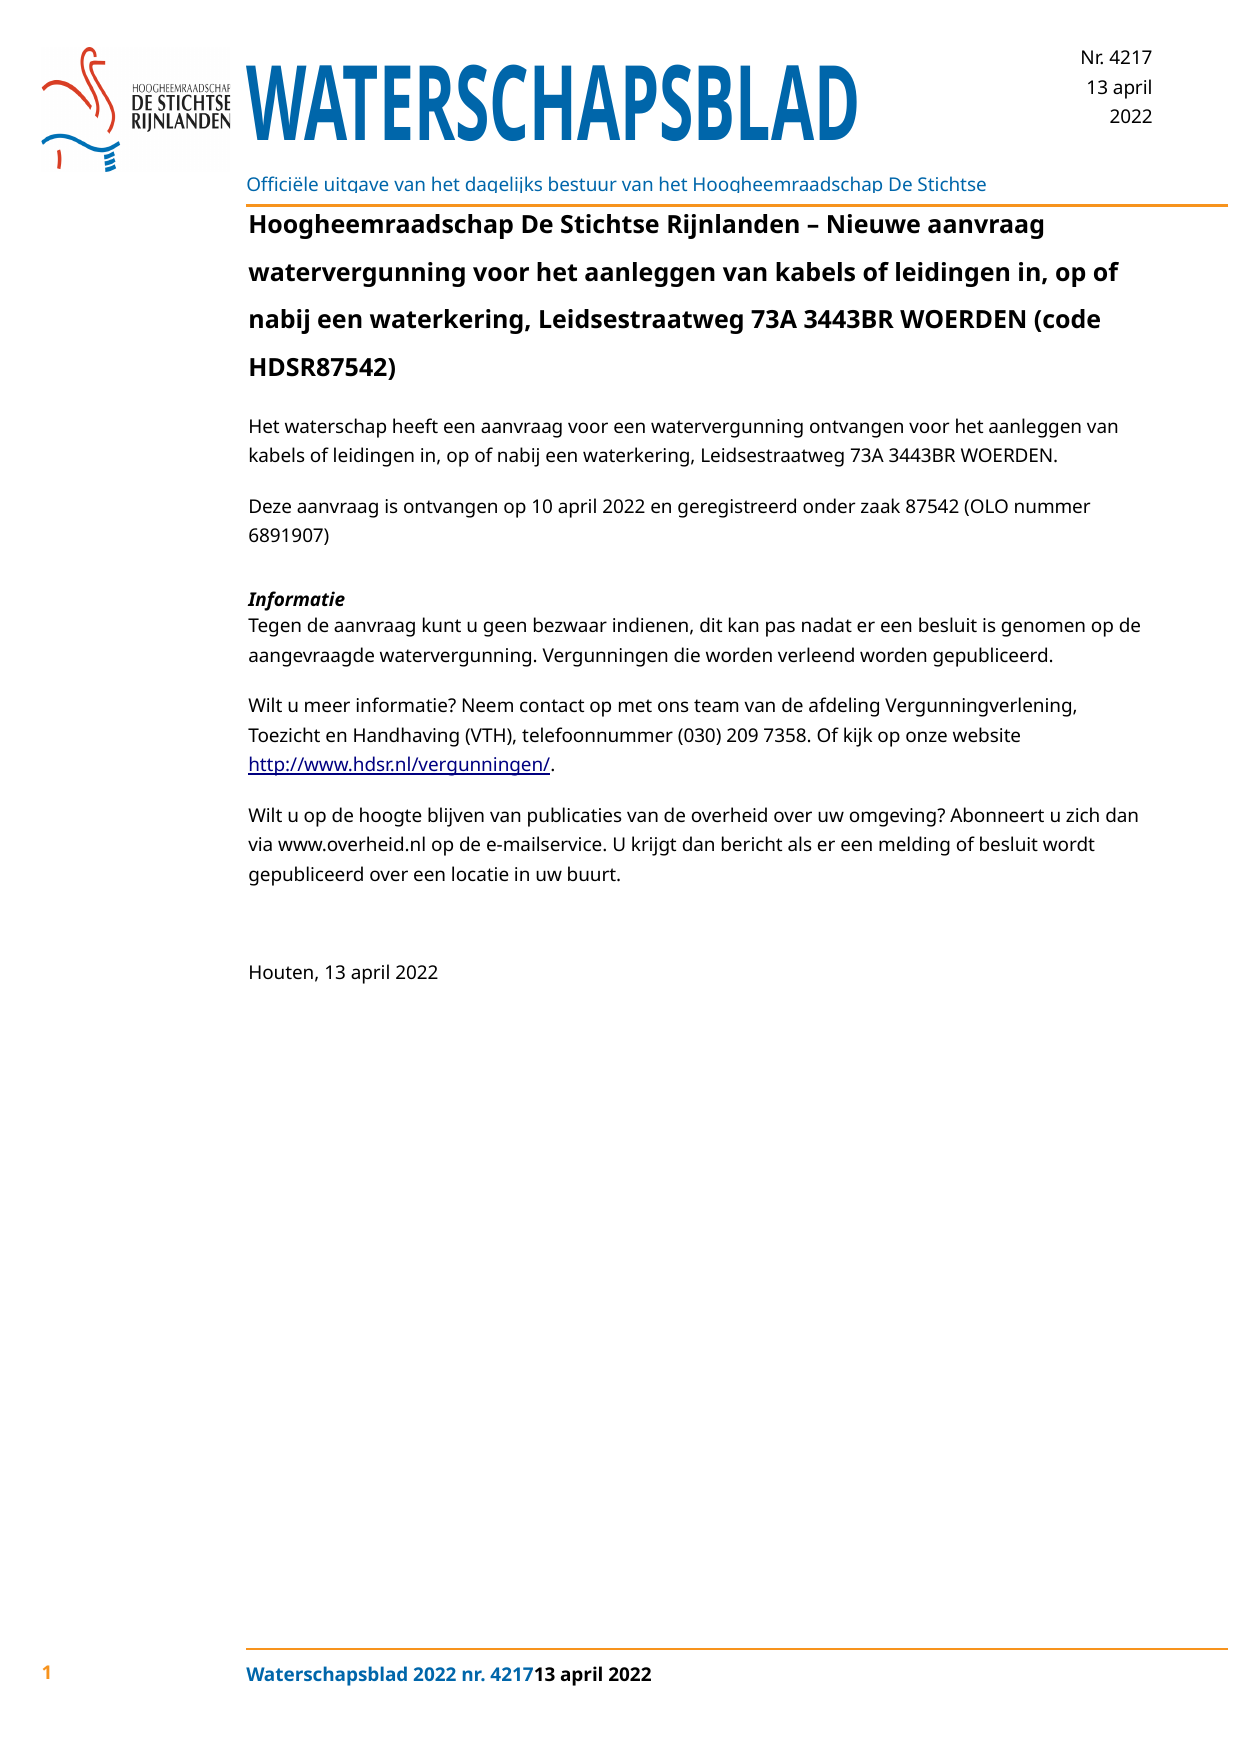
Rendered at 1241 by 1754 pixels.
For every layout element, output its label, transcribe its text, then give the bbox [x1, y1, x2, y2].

text Informatie [248, 587, 1152, 612]
text Wilt u op de hoogte blijven van publicaties van de overheid over uw omgeving? Abonneert u zich dan via www.overheid.nl op de e-mailservice. U krijgt dan bericht als er een melding of besluit wordt gepubliceerd over een locatie in uw buurt. [248, 802, 1152, 887]
text Wilt u meer informatie? Neem contact op met ons team van de afdeling Vergunningverlening, Toezicht en Handhaving (VTH), telefoonnummer (030) 209 7358. Of kijk op onze website http://www.hdsr.nl/vergunningen/. [248, 692, 1152, 777]
picture [41, 47, 231, 172]
text Hoogheemraadschap De Stichtse Rijnlanden – Nieuwe aanvraag watervergunning voor het aanleggen van kabels of leidingen in, op of nabij een waterkering, Leidsestraatweg 73A 3443BR WOERDEN (code HDSR87542) [248, 207, 1152, 384]
text Houten, 13 april 2022 [248, 959, 1152, 985]
text Deze aanvraag is ontvangen op 10 april 2022 en geregistreerd onder zaak 87542 (OLO nummer 6891907) [248, 493, 1152, 548]
text Het waterschap heeft een aanvraag voor een watervergunning ontvangen voor het aanleggen van kabels of leidingen in, op of nabij een waterkering, Leidsestraatweg 73A 3443BR WOERDEN. [248, 413, 1152, 468]
text Tegen de aanvraag kunt u geen bezwaar indienen, dit kan pas nadat er een besluit is genomen op de aangevraagde watervergunning. Vergunningen die worden verleend worden gepubliceerd. [248, 612, 1152, 668]
